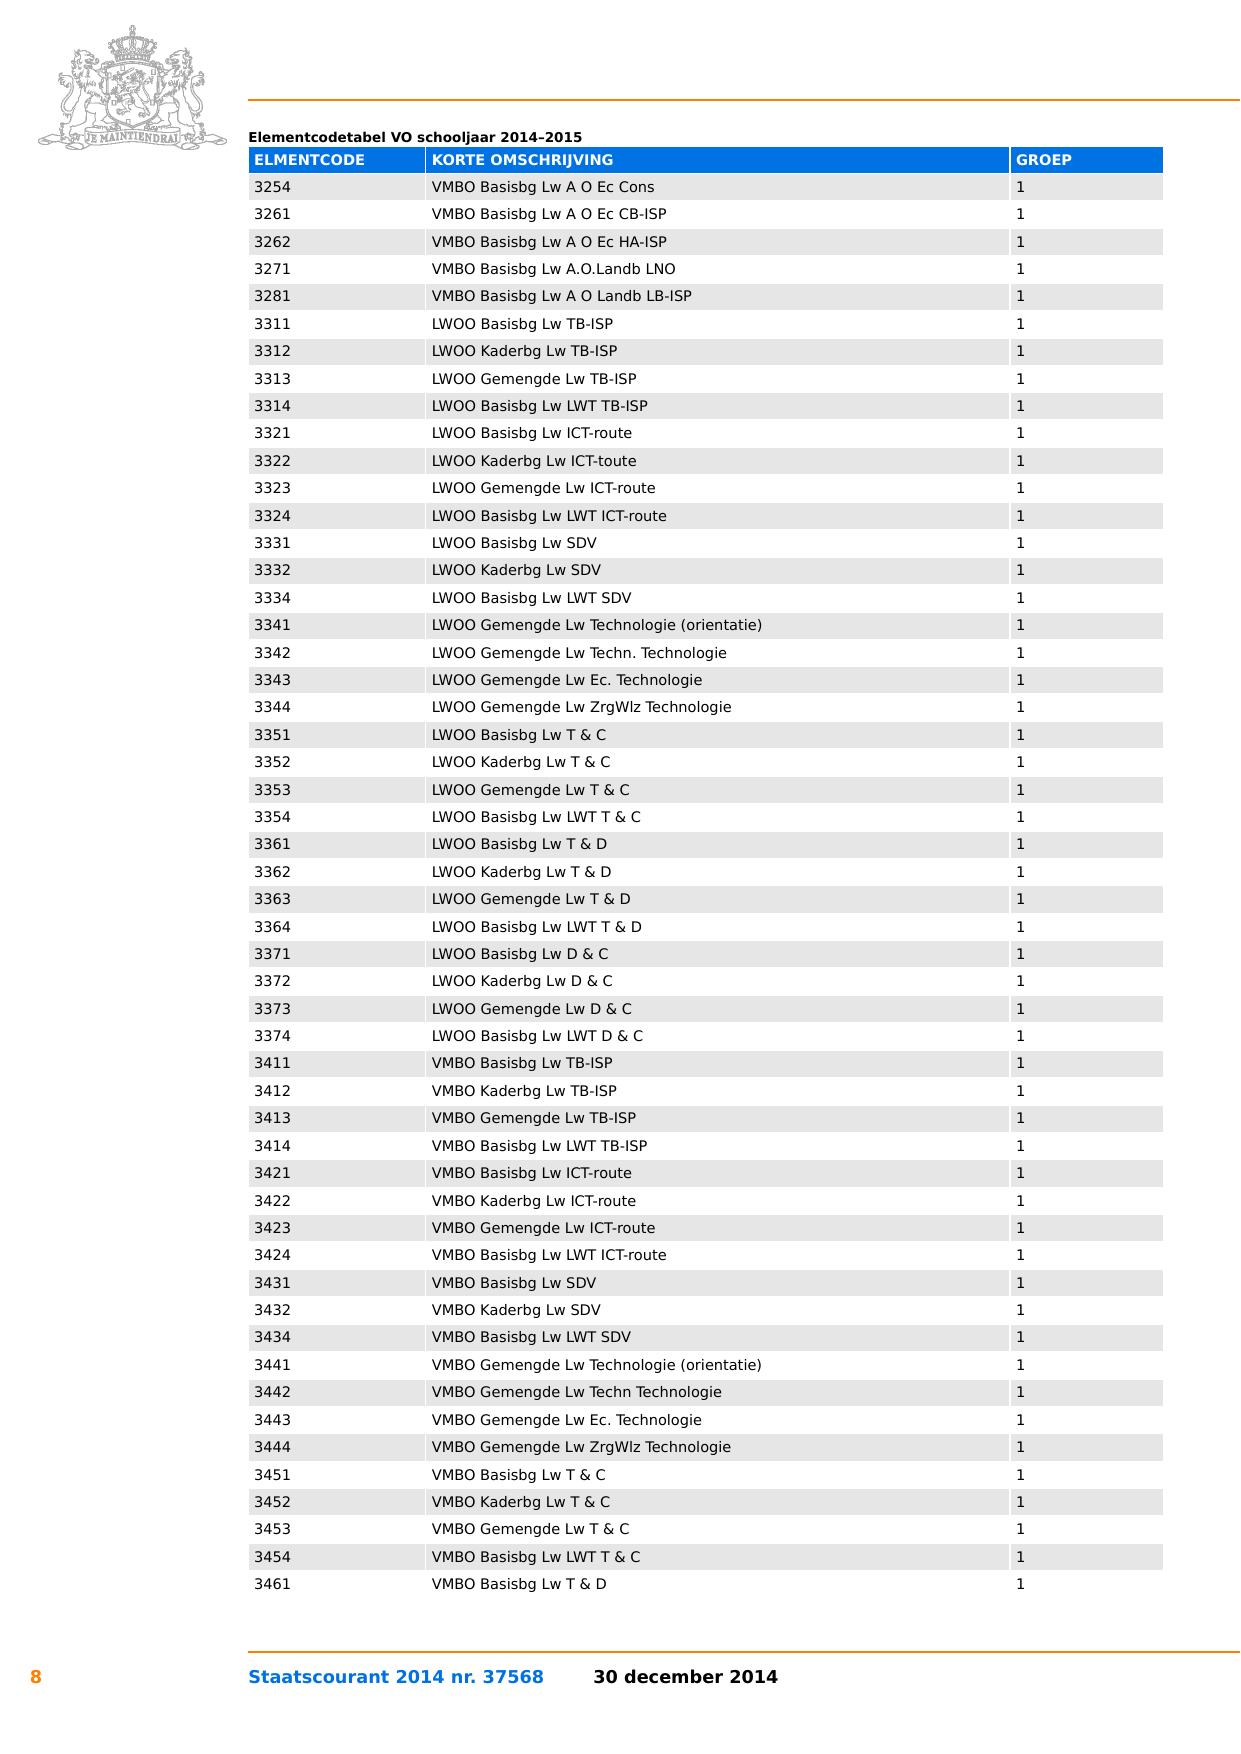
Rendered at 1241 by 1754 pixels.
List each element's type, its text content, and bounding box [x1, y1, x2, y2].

table_cell 3311 [249, 311, 425, 337]
table_cell 3374 [249, 1023, 425, 1050]
table_cell LWOO Gemengde Lw Techn. Technologie [426, 640, 1009, 666]
table_cell 3432 [249, 1297, 425, 1324]
table_cell VMBO Basisbg Lw A O Ec CB-ISP [426, 201, 1009, 228]
table_cell 1 [1011, 256, 1163, 283]
table_cell LWOO Gemengde Lw D & C [426, 996, 1009, 1022]
table_cell 3444 [249, 1434, 425, 1461]
table_cell LWOO Basisbg Lw ICT-route [426, 421, 1009, 447]
table_cell 1 [1011, 941, 1163, 967]
table_cell LWOO Basisbg Lw D & C [426, 941, 1009, 967]
table_cell 3421 [249, 1160, 425, 1187]
table_cell VMBO Gemengde Lw Ec. Technologie [426, 1407, 1009, 1433]
table_cell 3372 [249, 969, 425, 995]
table_cell 1 [1011, 1462, 1163, 1488]
table_cell 3254 [249, 174, 425, 200]
table_cell 3332 [249, 558, 425, 584]
table_cell 3323 [249, 475, 425, 502]
table_cell 3362 [249, 859, 425, 885]
table_cell 3412 [249, 1078, 425, 1104]
table_cell 1 [1011, 859, 1163, 885]
table_cell 3364 [249, 914, 425, 940]
table_cell 3431 [249, 1270, 425, 1296]
table_cell VMBO Basisbg Lw LWT TB-ISP [426, 1133, 1009, 1159]
table_cell VMBO Basisbg Lw T & C [426, 1462, 1009, 1488]
table_cell VMBO Gemengde Lw ICT-route [426, 1215, 1009, 1241]
table_cell 1 [1011, 1160, 1163, 1187]
table_cell 3341 [249, 613, 425, 639]
table_cell 3461 [249, 1571, 425, 1598]
table_cell 1 [1011, 201, 1163, 228]
table_cell VMBO Basisbg Lw LWT ICT-route [426, 1243, 1009, 1269]
picture [38, 25, 227, 150]
table_cell 1 [1011, 1106, 1163, 1132]
table_cell 1 [1011, 1243, 1163, 1269]
table_cell 1 [1011, 667, 1163, 693]
table_cell VMBO Gemengde Lw Technologie (orientatie) [426, 1352, 1009, 1378]
table_cell 3321 [249, 421, 425, 447]
table_cell 3261 [249, 201, 425, 228]
table_cell LWOO Gemengde Lw Technologie (orientatie) [426, 613, 1009, 639]
table_cell 3363 [249, 886, 425, 913]
table_cell 1 [1011, 421, 1163, 447]
table_cell 1 [1011, 229, 1163, 255]
table_cell 1 [1011, 530, 1163, 557]
table_cell 1 [1011, 475, 1163, 502]
table_cell 1 [1011, 832, 1163, 858]
table_cell VMBO Basisbg Lw ICT-route [426, 1160, 1009, 1187]
table_cell 1 [1011, 1215, 1163, 1241]
table_cell 1 [1011, 1297, 1163, 1324]
table_cell 1 [1011, 339, 1163, 365]
table_cell LWOO Gemengde Lw TB-ISP [426, 366, 1009, 392]
table_cell VMBO Gemengde Lw TB-ISP [426, 1106, 1009, 1132]
table_cell 3354 [249, 804, 425, 831]
table_cell 1 [1011, 996, 1163, 1022]
table_cell LWOO Kaderbg Lw T & C [426, 749, 1009, 776]
table_cell 3334 [249, 585, 425, 611]
table_cell LWOO Kaderbg Lw ICT-toute [426, 448, 1009, 474]
table_cell 1 [1011, 749, 1163, 776]
table_cell 3324 [249, 503, 425, 529]
table_cell LWOO Basisbg Lw T & D [426, 832, 1009, 858]
table_cell 1 [1011, 640, 1163, 666]
table_cell VMBO Gemengde Lw ZrgWlz Technologie [426, 1434, 1009, 1461]
table_cell VMBO Basisbg Lw A O Ec HA-ISP [426, 229, 1009, 255]
table_cell VMBO Kaderbg Lw TB-ISP [426, 1078, 1009, 1104]
table_cell LWOO Kaderbg Lw SDV [426, 558, 1009, 584]
table_cell 1 [1011, 393, 1163, 419]
table_cell 1 [1011, 1407, 1163, 1433]
table_header Elementcodetabel VO schooljaar 2014–2015 [248, 130, 1163, 146]
table_cell LWOO Gemengde Lw ICT-route [426, 475, 1009, 502]
table_cell LWOO Basisbg Lw LWT ICT-route [426, 503, 1009, 529]
table_cell 3322 [249, 448, 425, 474]
table_cell 1 [1011, 1544, 1163, 1570]
table_cell VMBO Basisbg Lw A O Ec Cons [426, 174, 1009, 200]
table_cell 3281 [249, 284, 425, 310]
table_cell 1 [1011, 1051, 1163, 1077]
table_cell 3442 [249, 1380, 425, 1406]
table_cell 3343 [249, 667, 425, 693]
table_cell 3453 [249, 1516, 425, 1543]
table_cell LWOO Kaderbg Lw TB-ISP [426, 339, 1009, 365]
table_cell 1 [1011, 366, 1163, 392]
table_cell 3342 [249, 640, 425, 666]
table_cell VMBO Gemengde Lw Techn Technologie [426, 1380, 1009, 1406]
table_cell 1 [1011, 448, 1163, 474]
table_cell 1 [1011, 1516, 1163, 1543]
table_cell 1 [1011, 1023, 1163, 1050]
table_cell 1 [1011, 1133, 1163, 1159]
table_cell 1 [1011, 1325, 1163, 1351]
table_cell LWOO Basisbg Lw LWT T & C [426, 804, 1009, 831]
table_cell KORTE OMSCHRIJVING [426, 147, 1009, 173]
table_cell ELMENTCODE [249, 147, 425, 173]
table_cell 3443 [249, 1407, 425, 1433]
table_cell VMBO Basisbg Lw LWT T & C [426, 1544, 1009, 1570]
table_cell LWOO Basisbg Lw T & C [426, 722, 1009, 748]
table_cell LWOO Gemengde Lw ZrgWlz Technologie [426, 695, 1009, 721]
table_cell 1 [1011, 722, 1163, 748]
table_cell VMBO Gemengde Lw T & C [426, 1516, 1009, 1543]
table_cell LWOO Basisbg Lw LWT T & D [426, 914, 1009, 940]
table_cell 1 [1011, 1434, 1163, 1461]
table_cell 1 [1011, 503, 1163, 529]
table_cell 1 [1011, 558, 1163, 584]
table_cell VMBO Kaderbg Lw T & C [426, 1489, 1009, 1515]
table_cell LWOO Kaderbg Lw T & D [426, 859, 1009, 885]
table_cell 3373 [249, 996, 425, 1022]
table_cell 3312 [249, 339, 425, 365]
table_cell 1 [1011, 804, 1163, 831]
table_cell VMBO Kaderbg Lw ICT-route [426, 1188, 1009, 1214]
table_cell 3414 [249, 1133, 425, 1159]
table_cell LWOO Basisbg Lw TB-ISP [426, 311, 1009, 337]
table_cell 1 [1011, 777, 1163, 803]
table_cell LWOO Gemengde Lw T & D [426, 886, 1009, 913]
table_cell 3353 [249, 777, 425, 803]
table_cell VMBO Basisbg Lw A O Landb LB-ISP [426, 284, 1009, 310]
table_cell LWOO Basisbg Lw LWT D & C [426, 1023, 1009, 1050]
table_cell 3371 [249, 941, 425, 967]
table_cell 1 [1011, 914, 1163, 940]
table_cell VMBO Basisbg Lw T & D [426, 1571, 1009, 1598]
table_cell LWOO Kaderbg Lw D & C [426, 969, 1009, 995]
table_cell GROEP [1011, 147, 1163, 173]
table_cell 3413 [249, 1106, 425, 1132]
table_cell 3422 [249, 1188, 425, 1214]
table_cell 3441 [249, 1352, 425, 1378]
table_cell LWOO Basisbg Lw LWT TB-ISP [426, 393, 1009, 419]
table_cell LWOO Gemengde Lw T & C [426, 777, 1009, 803]
table_cell VMBO Basisbg Lw SDV [426, 1270, 1009, 1296]
table_cell 3331 [249, 530, 425, 557]
table_cell 3424 [249, 1243, 425, 1269]
table_cell VMBO Kaderbg Lw SDV [426, 1297, 1009, 1324]
table_cell 3452 [249, 1489, 425, 1515]
table_cell 3344 [249, 695, 425, 721]
table_cell VMBO Basisbg Lw TB-ISP [426, 1051, 1009, 1077]
table_cell 3314 [249, 393, 425, 419]
table_cell 3361 [249, 832, 425, 858]
table_cell 3411 [249, 1051, 425, 1077]
table_cell VMBO Basisbg Lw LWT SDV [426, 1325, 1009, 1351]
table_cell 3454 [249, 1544, 425, 1570]
table_cell 1 [1011, 695, 1163, 721]
table_cell 3423 [249, 1215, 425, 1241]
table_cell 1 [1011, 1489, 1163, 1515]
table_cell 1 [1011, 311, 1163, 337]
table_cell 1 [1011, 174, 1163, 200]
table_cell 1 [1011, 585, 1163, 611]
table_cell 3262 [249, 229, 425, 255]
table_cell 1 [1011, 1188, 1163, 1214]
table_cell 1 [1011, 1352, 1163, 1378]
table_cell LWOO Gemengde Lw Ec. Technologie [426, 667, 1009, 693]
table_cell 3434 [249, 1325, 425, 1351]
table_cell 3313 [249, 366, 425, 392]
table_cell 3451 [249, 1462, 425, 1488]
table_cell VMBO Basisbg Lw A.O.Landb LNO [426, 256, 1009, 283]
table_cell 1 [1011, 284, 1163, 310]
table_cell 1 [1011, 1270, 1163, 1296]
table_cell 3352 [249, 749, 425, 776]
table_cell 3351 [249, 722, 425, 748]
table_cell 1 [1011, 1571, 1163, 1598]
table_cell LWOO Basisbg Lw LWT SDV [426, 585, 1009, 611]
table_cell 1 [1011, 1380, 1163, 1406]
table_cell 3271 [249, 256, 425, 283]
table_cell 1 [1011, 886, 1163, 913]
table_cell 1 [1011, 969, 1163, 995]
table_cell 1 [1011, 613, 1163, 639]
table_cell 1 [1011, 1078, 1163, 1104]
table_cell LWOO Basisbg Lw SDV [426, 530, 1009, 557]
